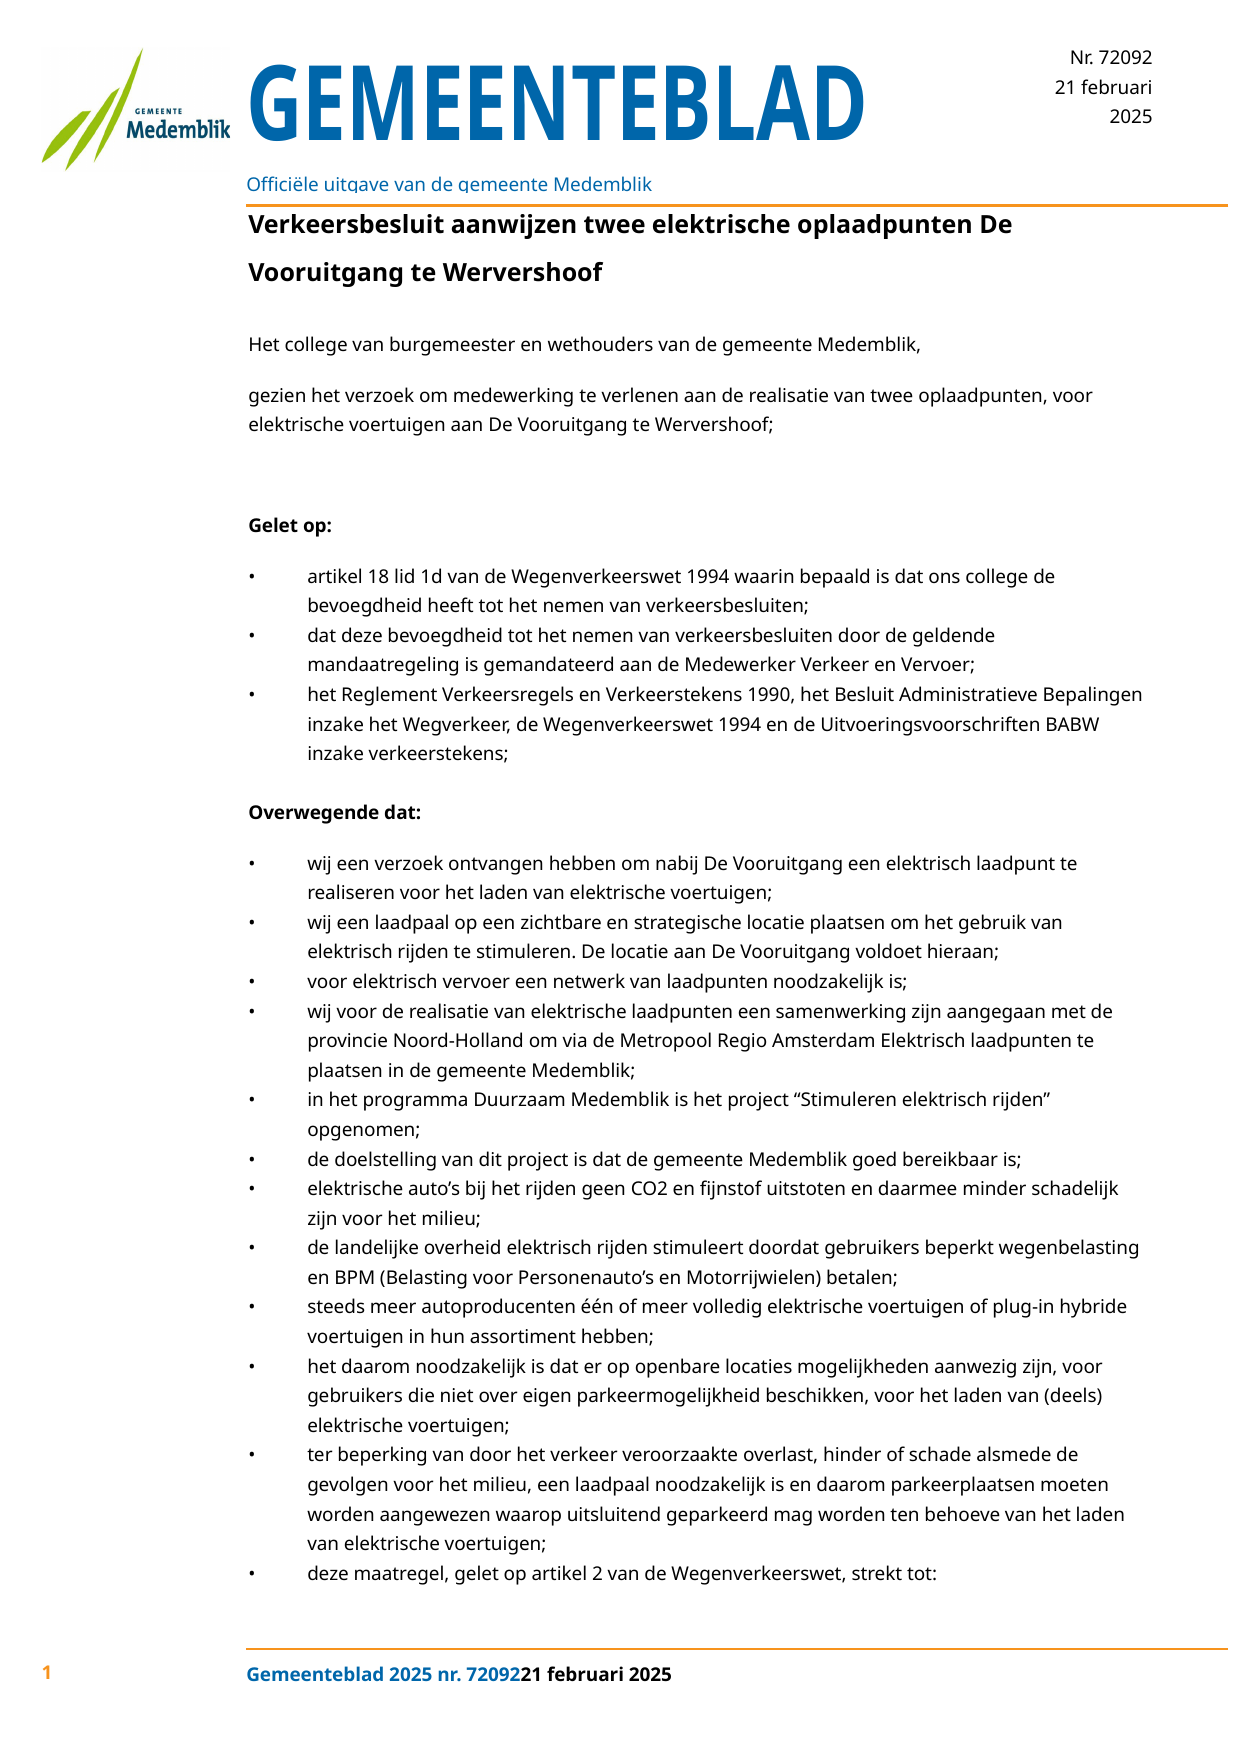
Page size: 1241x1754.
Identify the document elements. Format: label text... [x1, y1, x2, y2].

text Overwegende dat: [248, 799, 1152, 825]
list de doelstelling van dit project is dat de gemeente Medemblik goed bereikbaar is; [248, 1146, 1152, 1171]
text Het college van burgemeester en wethouders van de gemeente Medemblik, [248, 332, 1152, 357]
list deze maatregel, gelet op artikel 2 van de Wegenverkeerswet, strekt tot: [248, 1560, 1152, 1586]
list ter beperking van door het verkeer veroorzaakte overlast, hinder of schade alsmede de gevolgen voor het milieu, een laadpaal noodzakelijk is en daarom parkeerplaatsen moeten worden aangewezen waarop uitsluitend geparkeerd mag worden ten behoeve van het laden van elektrische voertuigen; [248, 1442, 1152, 1556]
list elektrische auto’s bij het rijden geen CO2 en fijnstof uitstoten en daarmee minder schadelijk zijn voor het milieu; [248, 1175, 1152, 1231]
list de landelijke overheid elektrisch rijden stimuleert doordat gebruikers beperkt wegenbelasting en BPM (Belasting voor Personenauto’s en Motorrijwielen) betalen; [248, 1234, 1152, 1290]
list dat deze bevoegdheid tot het nemen van verkeersbesluiten door de geldende mandaatregeling is gemandateerd aan de Medewerker Verkeer en Vervoer; [248, 622, 1152, 677]
text Verkeersbesluit aanwijzen twee elektrische oplaadpunten De Vooruitgang te Wervershoof [248, 207, 1152, 288]
list voor elektrisch vervoer een netwerk van laadpunten noodzakelijk is; [248, 968, 1152, 994]
list wij een laadpaal op een zichtbare en strategische locatie plaatsen om het gebruik van elektrisch rijden te stimuleren. De locatie aan De Vooruitgang voldoet hieraan; [248, 909, 1152, 964]
text Gelet op: [248, 512, 1152, 538]
list in het programma Duurzaam Medemblik is het project “Stimuleren elektrisch rijden” opgenomen; [248, 1087, 1152, 1142]
list wij voor de realisatie van elektrische laadpunten een samenwerking zijn aangegaan met de provincie Noord-Holland om via de Metropool Regio Amsterdam Elektrisch laadpunten te plaatsen in de gemeente Medemblik; [248, 998, 1152, 1083]
list steeds meer autoproducenten één of meer volledig elektrische voertuigen of plug-in hybride voertuigen in hun assortiment hebben; [248, 1294, 1152, 1349]
list het daarom noodzakelijk is dat er op openbare locaties mogelijkheden aanwezig zijn, voor gebruikers die niet over eigen parkeermogelijkheid beschikken, voor het laden van (deels) elektrische voertuigen; [248, 1353, 1152, 1438]
text gezien het verzoek om medewerking te verlenen aan de realisatie van twee oplaadpunten, voor elektrische voertuigen aan De Vooruitgang te Wervershoof; [248, 382, 1152, 437]
picture [41, 47, 231, 172]
list het Reglement Verkeersregels en Verkeerstekens 1990, het Besluit Administratieve Bepalingen inzake het Wegverkeer, de Wegenverkeerswet 1994 en de Uitvoeringsvoorschriften BABW inzake verkeerstekens; [248, 681, 1152, 766]
list artikel 18 lid 1d van de Wegenverkeerswet 1994 waarin bepaald is dat ons college de bevoegdheid heeft tot het nemen van verkeersbesluiten; [248, 563, 1152, 618]
list wij een verzoek ontvangen hebben om nabij De Vooruitgang een elektrisch laadpunt te realiseren voor het laden van elektrische voertuigen; [248, 850, 1152, 905]
